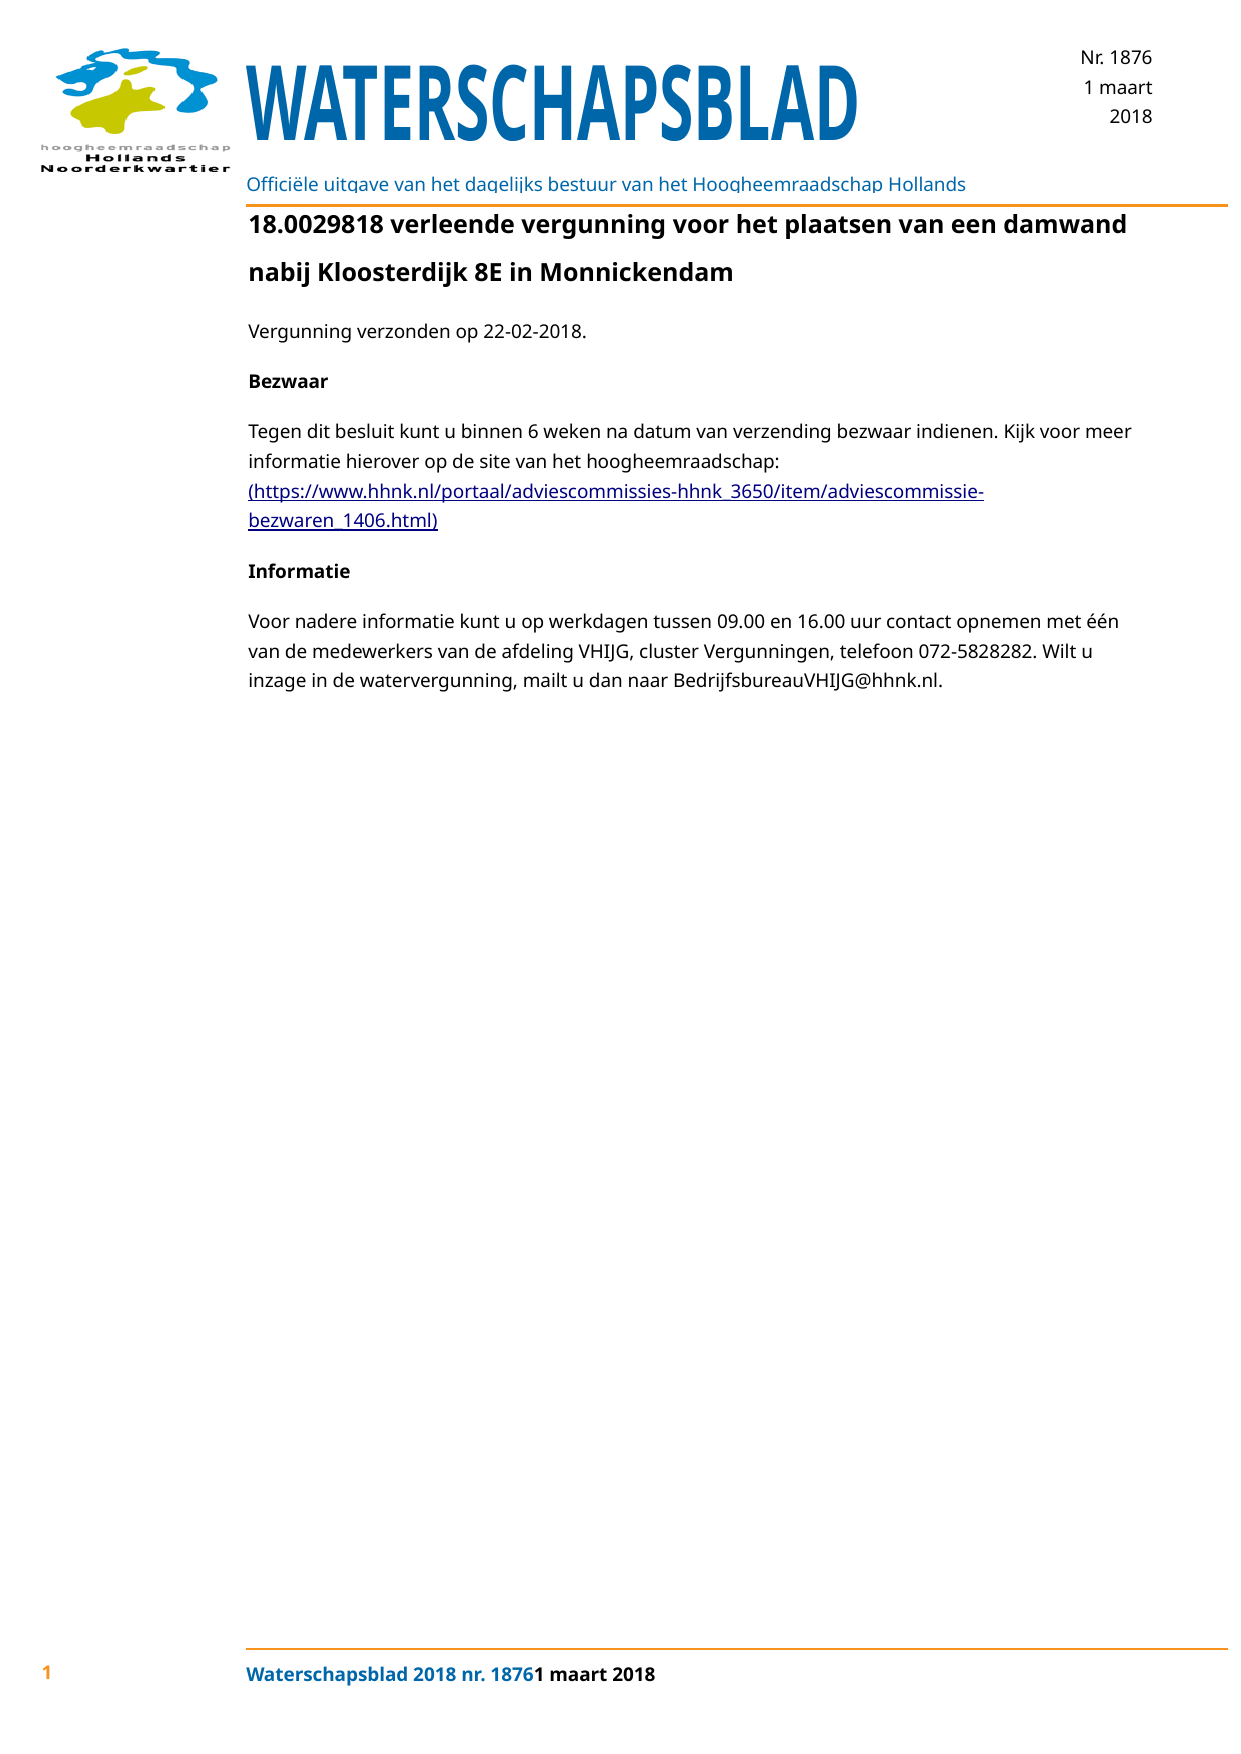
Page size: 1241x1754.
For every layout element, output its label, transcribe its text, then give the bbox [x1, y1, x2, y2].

text Bezwaar [248, 368, 1152, 394]
text Vergunning verzonden op 22-02-2018. [248, 318, 1152, 344]
text Informatie [248, 558, 1152, 584]
text Voor nadere informatie kunt u op werkdagen tussen 09.00 en 16.00 uur contact opnemen met één van de medewerkers van de afdeling VHIJG, cluster Vergunningen, telefoon 072-5828282. Wilt u inzage in de watervergunning, mailt u dan naar BedrijfsbureauVHIJG@hhnk.nl. [248, 608, 1152, 693]
text 18.0029818 verleende vergunning voor het plaatsen van een damwand nabij Kloosterdijk 8E in Monnickendam [248, 207, 1152, 288]
picture [41, 47, 231, 172]
text Tegen dit besluit kunt u binnen 6 weken na datum van verzending bezwaar indienen. Kijk voor meer informatie hierover op de site van het hoogheemraadschap: (https://www.hhnk.nl/portaal/adviescommissies-hhnk_3650/item/adviescommissie-bezwaren_1406.html) [248, 419, 1152, 533]
